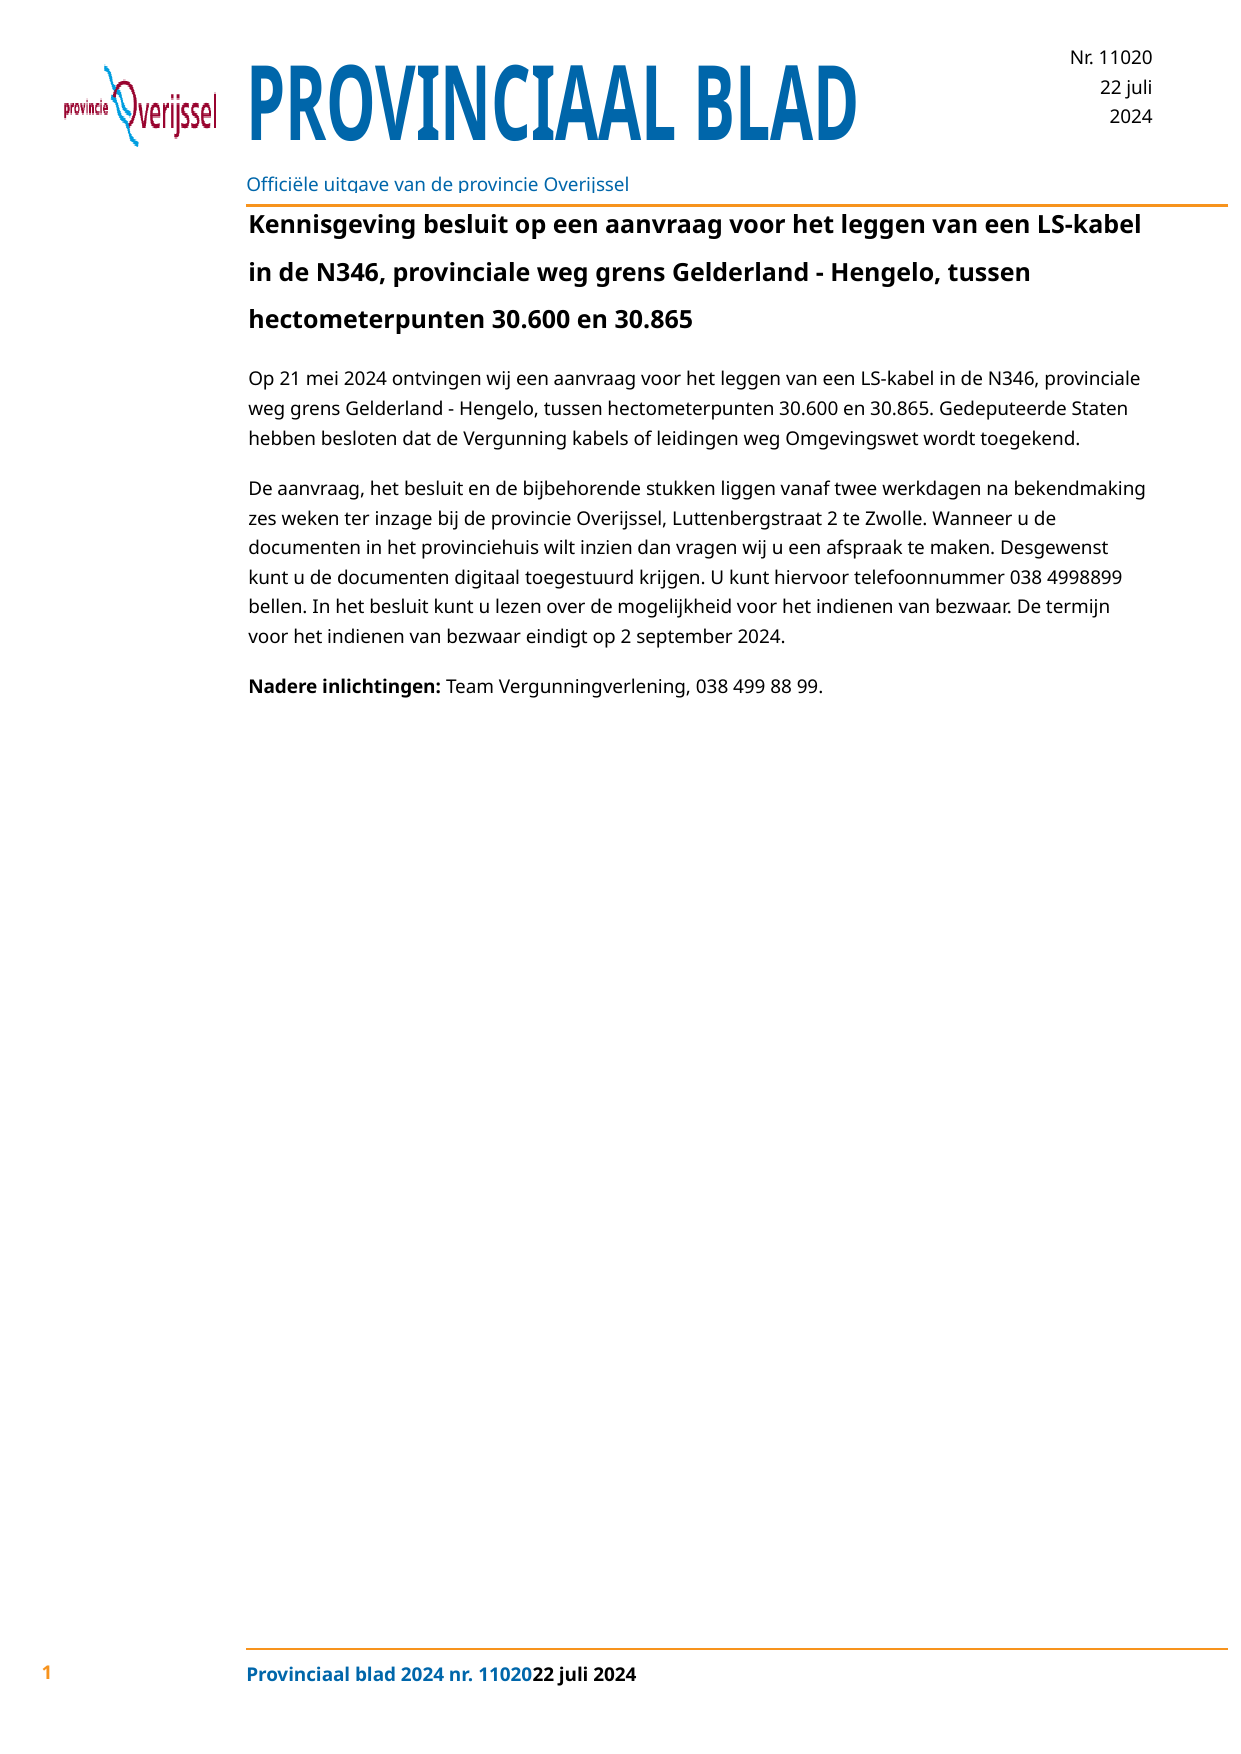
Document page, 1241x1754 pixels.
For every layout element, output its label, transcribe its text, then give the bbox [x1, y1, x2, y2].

text De aanvraag, het besluit en de bijbehorende stukken liggen vanaf twee werkdagen na bekendmaking zes weken ter inzage bij de provincie Overijssel, Luttenbergstraat 2 te Zwolle. Wanneer u de documenten in het provinciehuis wilt inzien dan vragen wij u een afspraak te maken. Desgewenst kunt u de documenten digitaal toegestuurd krijgen. U kunt hiervoor telefoonnummer 038 4998899 bellen. In het besluit kunt u lezen over de mogelijkheid voor het indienen van bezwaar. De termijn voor het indienen van bezwaar eindigt op 2 september 2024. [248, 475, 1152, 649]
text Kennisgeving besluit op een aanvraag voor het leggen van een LS-kabel in de N346, provinciale weg grens Gelderland - Hengelo, tussen hectometerpunten 30.600 en 30.865 [248, 207, 1152, 336]
text Nadere inlichtingen: Team Vergunningverlening, 038 499 88 99. [248, 673, 1152, 699]
text Op 21 mei 2024 ontvingen wij een aanvraag voor het leggen van een LS-kabel in de N346, provinciale weg grens Gelderland - Hengelo, tussen hectometerpunten 30.600 en 30.865. Gedeputeerde Staten hebben besloten dat de Vergunning kabels of leidingen weg Omgevingswet wordt toegekend. [248, 366, 1152, 450]
picture [41, 47, 231, 172]
